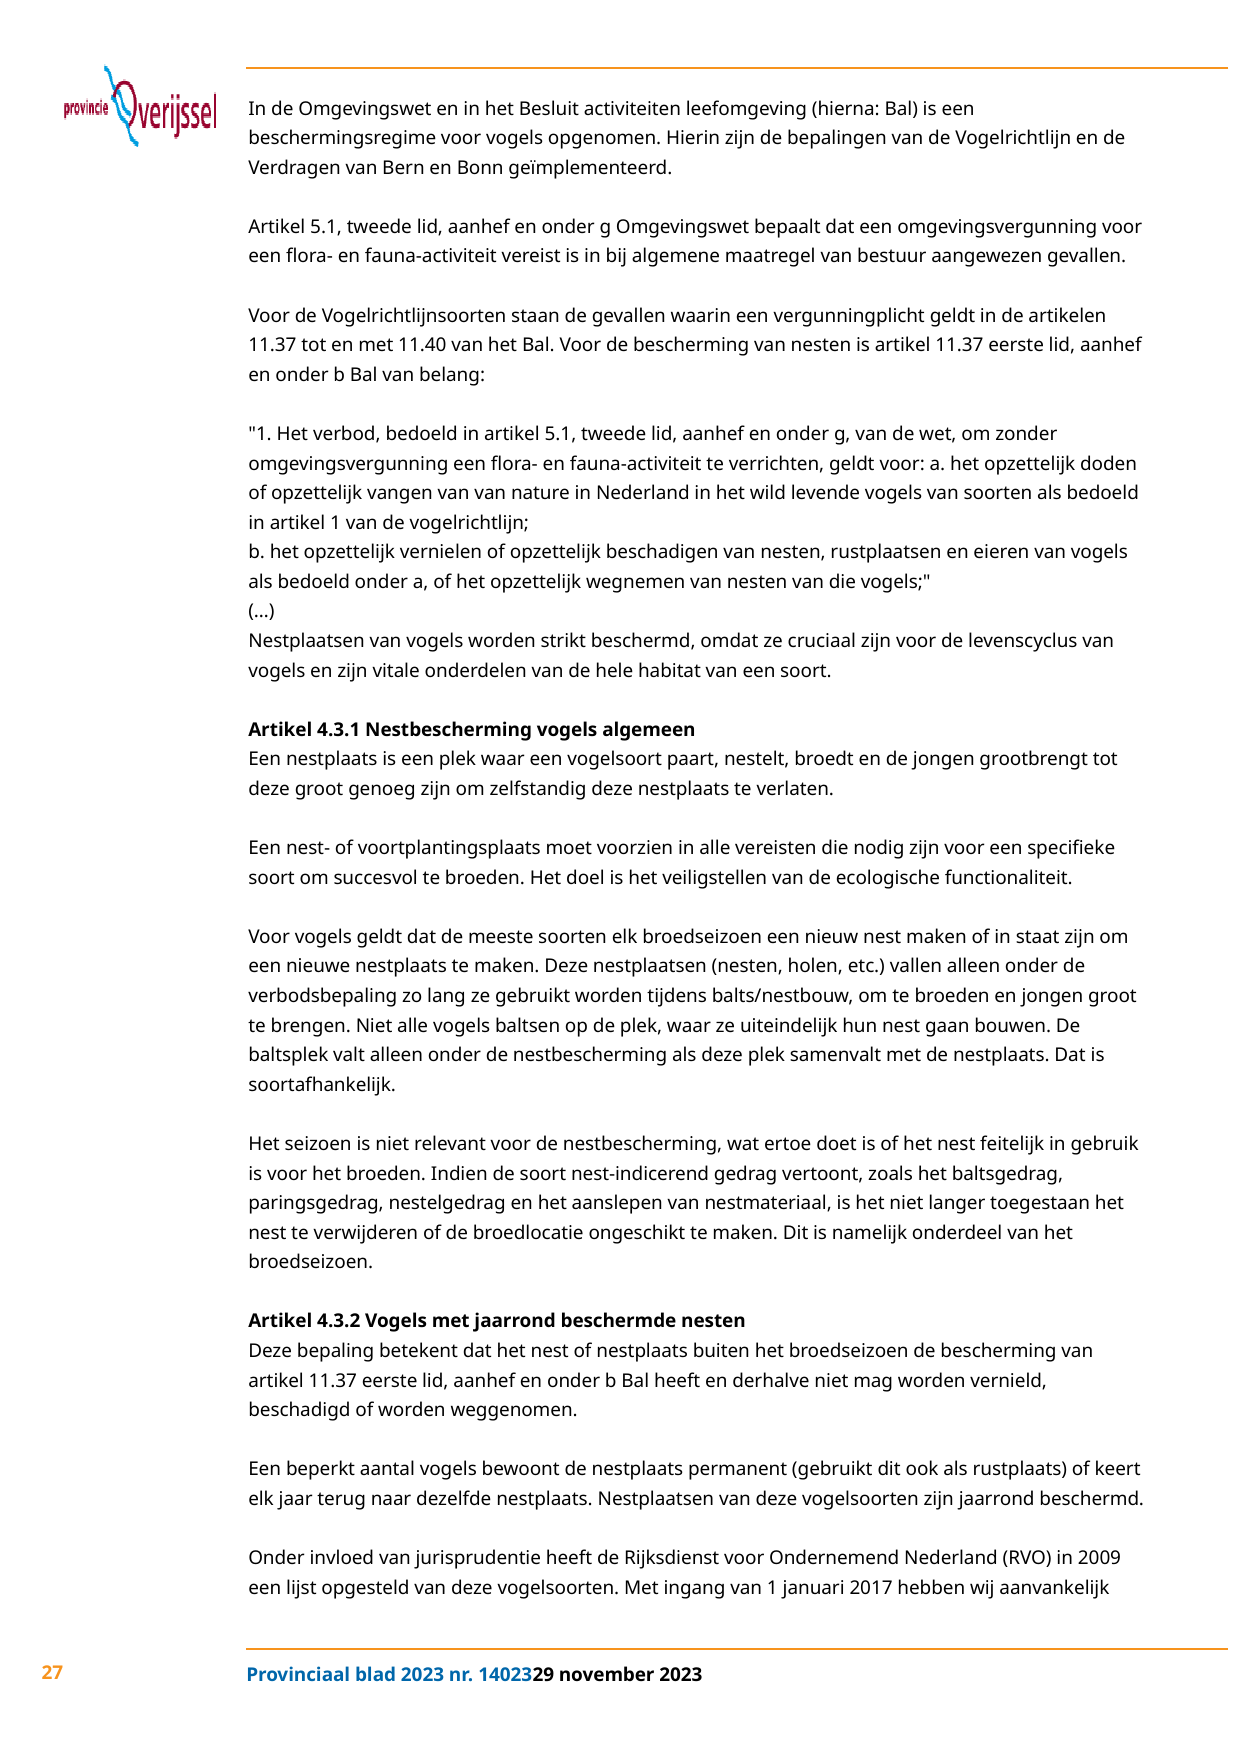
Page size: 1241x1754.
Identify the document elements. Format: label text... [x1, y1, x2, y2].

text Het seizoen is niet relevant voor de nestbescherming, wat ertoe doet is of het nest feitelijk in gebruik is voor het broeden. Indien de soort nest-indicerend gedrag vertoont, zoals het baltsgedrag, paringsgedrag, nestelgedrag en het aanslepen van nestmateriaal, is het niet langer toegestaan het nest te verwijderen of de broedlocatie ongeschikt te maken. Dit is namelijk onderdeel van het broedseizoen. [248, 1130, 1152, 1274]
text Onder invloed van jurisprudentie heeft de Rijksdienst voor Ondernemend Nederland (RVO) in 2009 een lijst opgesteld van deze vogelsoorten. Met ingang van 1 januari 2017 hebben wij aanvankelijk [248, 1544, 1152, 1600]
text Artikel 5.1, tweede lid, aanhef en onder g Omgevingswet bepaalt dat een omgevingsvergunning voor een flora- en fauna-activiteit vereist is in bij algemene maatregel van bestuur aangewezen gevallen. [248, 213, 1152, 268]
text Voor de Vogelrichtlijnsoorten staan de gevallen waarin een vergunningplicht geldt in de artikelen 11.37 tot en met 11.40 van het Bal. Voor de bescherming van nesten is artikel 11.37 eerste lid, aanhef en onder b Bal van belang: [248, 302, 1152, 387]
text Deze bepaling betekent dat het nest of nestplaats buiten het broedseizoen de bescherming van artikel 11.37 eerste lid, aanhef en onder b Bal heeft en derhalve niet mag worden vernield, beschadigd of worden weggenomen. [248, 1337, 1152, 1422]
text Een beperkt aantal vogels bewoont de nestplaats permanent (gebruikt dit ook als rustplaats) of keert elk jaar terug naar dezelfde nestplaats. Nestplaatsen van deze vogelsoorten zijn jaarrond beschermd. [248, 1456, 1152, 1511]
text (…) [248, 598, 1152, 623]
text Een nestplaats is een plek waar een vogelsoort paart, nestelt, broedt en de jongen grootbrengt tot deze groot genoeg zijn om zelfstandig deze nestplaats te verlaten. [248, 746, 1152, 801]
text b. het opzettelijk vernielen of opzettelijk beschadigen van nesten, rustplaatsen en eieren van vogels als bedoeld onder a, of het opzettelijk wegnemen van nesten van die vogels;" [248, 538, 1152, 594]
text "1. Het verbod, bedoeld in artikel 5.1, tweede lid, aanhef en onder g, van de wet, om zonder omgevingsvergunning een flora- en fauna-activiteit te verrichten, geldt voor: a. het opzettelijk doden of opzettelijk vangen van van nature in Nederland in het wild levende vogels van soorten als bedoeld in artikel 1 van de vogelrichtlijn; [248, 420, 1152, 535]
text Artikel 4.3.2 Vogels met jaarrond beschermde nesten [248, 1308, 1152, 1333]
text Nestplaatsen van vogels worden strikt beschermd, omdat ze cruciaal zijn voor de levenscyclus van vogels en zijn vitale onderdelen van de hele habitat van een soort. [248, 627, 1152, 683]
text Artikel 4.3.1 Nestbescherming vogels algemeen [248, 716, 1152, 742]
picture [41, 47, 231, 172]
text Een nest- of voortplantingsplaats moet voorzien in alle vereisten die nodig zijn voor een specifieke soort om succesvol te broeden. Het doel is het veiligstellen van de ecologische functionaliteit. [248, 834, 1152, 890]
text In de Omgevingswet en in het Besluit activiteiten leefomgeving (hierna: Bal) is een beschermingsregime voor vogels opgenomen. Hierin zijn de bepalingen van de Vogelrichtlijn en de Verdragen van Bern en Bonn geïmplementeerd. [248, 95, 1152, 180]
text Voor vogels geldt dat de meeste soorten elk broedseizoen een nieuw nest maken of in staat zijn om een nieuwe nestplaats te maken. Deze nestplaatsen (nesten, holen, etc.) vallen alleen onder de verbodsbepaling zo lang ze gebruikt worden tijdens balts/nestbouw, om te broeden en jongen groot te brengen. Niet alle vogels baltsen op de plek, waar ze uiteindelijk hun nest gaan bouwen. De baltsplek valt alleen onder de nestbescherming als deze plek samenvalt met de nestplaats. Dat is soortafhankelijk. [248, 923, 1152, 1097]
